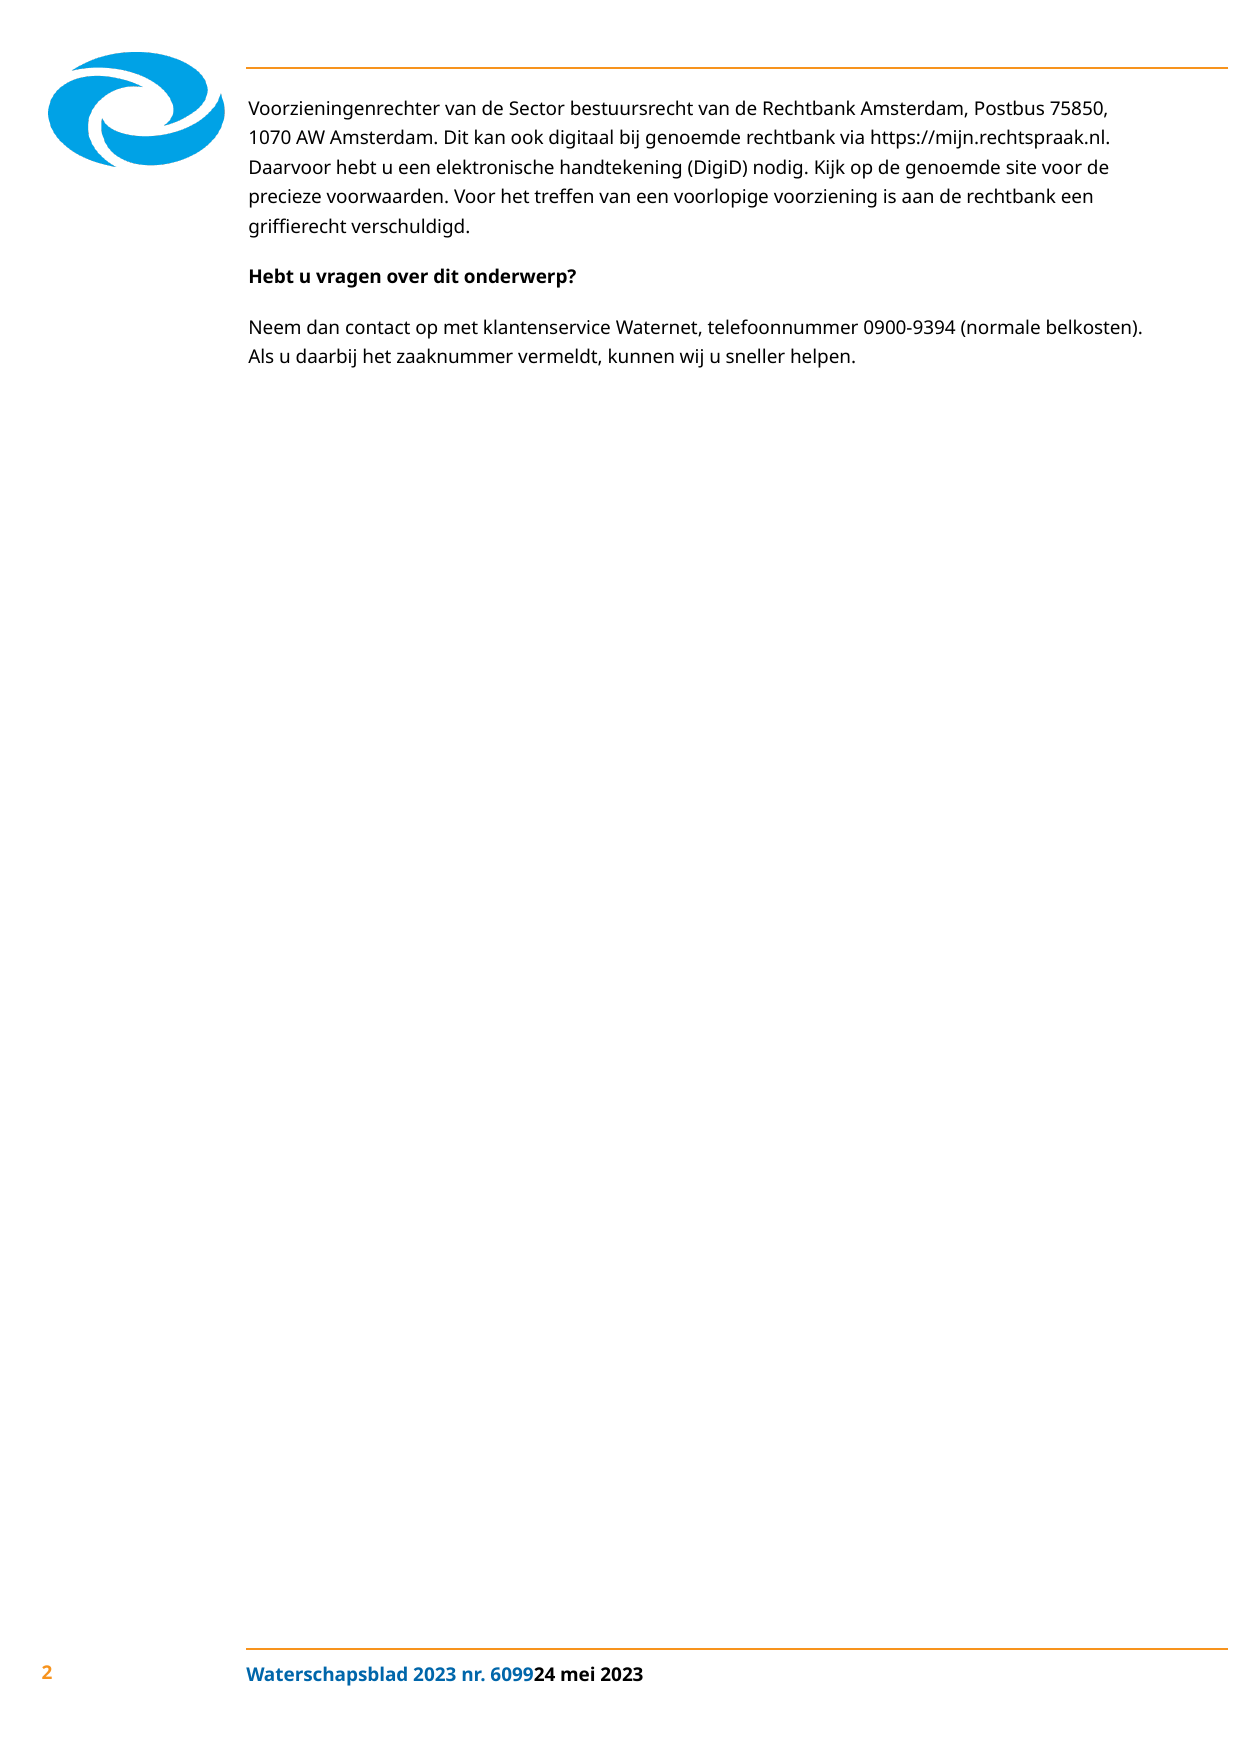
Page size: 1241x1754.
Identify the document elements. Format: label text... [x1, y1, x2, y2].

text Voorzieningenrechter van de Sector bestuursrecht van de Rechtbank Amsterdam, Postbus 75850, 1070 AW Amsterdam. Dit kan ook digitaal bij genoemde rechtbank via https://mijn.rechtspraak.nl. Daarvoor hebt u een elektronische handtekening (DigiD) nodig. Kijk op de genoemde site voor de precieze voorwaarden. Voor het treffen van een voorlopige voorziening is aan de rechtbank een griffierecht verschuldigd. [248, 95, 1152, 239]
text Neem dan contact op met klantenservice Waternet, telefoonnummer 0900-9394 (normale belkosten). Als u daarbij het zaaknummer vermeldt, kunnen wij u sneller helpen. [248, 314, 1152, 369]
text Hebt u vragen over dit onderwerp? [248, 263, 1152, 289]
picture [41, 47, 231, 172]
